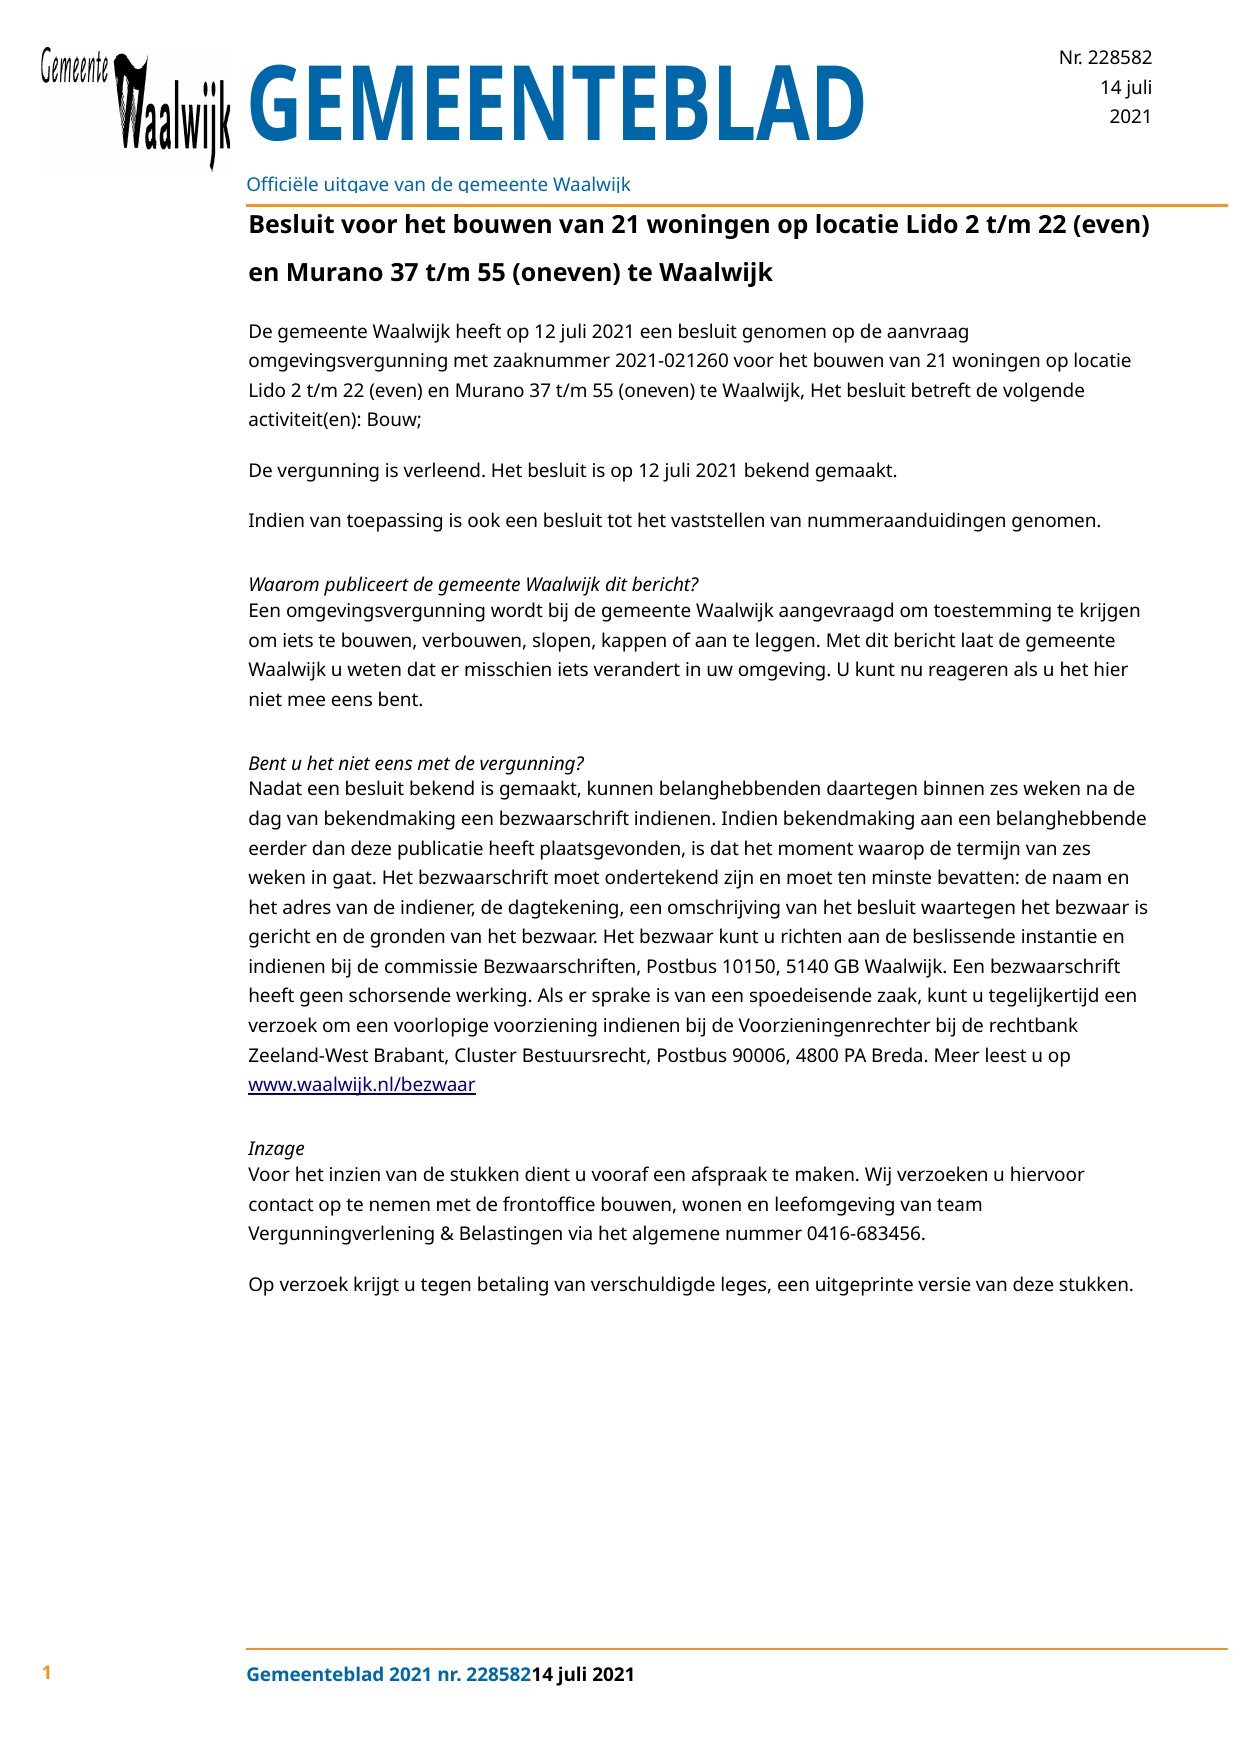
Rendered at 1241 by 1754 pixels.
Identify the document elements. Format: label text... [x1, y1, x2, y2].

text Waarom publiceert de gemeente Waalwijk dit bericht? [248, 571, 1152, 597]
text De gemeente Waalwijk heeft op 12 juli 2021 een besluit genomen op de aanvraag omgevingsvergunning met zaaknummer 2021-021260 voor het bouwen van 21 woningen op locatie Lido 2 t/m 22 (even) en Murano 37 t/m 55 (oneven) te Waalwijk, Het besluit betreft de volgende activiteit(en): Bouw; [248, 318, 1152, 432]
picture [41, 47, 231, 172]
text Besluit voor het bouwen van 21 woningen op locatie Lido 2 t/m 22 (even) en Murano 37 t/m 55 (oneven) te Waalwijk [248, 207, 1152, 288]
text De vergunning is verleend. Het besluit is op 12 juli 2021 bekend gemaakt. [248, 457, 1152, 483]
text Inzage [248, 1135, 1152, 1161]
text Voor het inzien van de stukken dient u vooraf een afspraak te maken. Wij verzoeken u hiervoor contact op te nemen met de frontoffice bouwen, wonen en leefomgeving van team Vergunningverlening & Belastingen via het algemene nummer 0416-683456. [248, 1161, 1152, 1246]
text Een omgevingsvergunning wordt bij de gemeente Waalwijk aangevraagd om toestemming te krijgen om iets te bouwen, verbouwen, slopen, kappen of aan te leggen. Met dit bericht laat de gemeente Waalwijk u weten dat er misschien iets verandert in uw omgeving. U kunt nu reageren als u het hier niet mee eens bent. [248, 597, 1152, 712]
text Nadat een besluit bekend is gemaakt, kunnen belanghebbenden daartegen binnen zes weken na de dag van bekendmaking een bezwaarschrift indienen. Indien bekendmaking aan een belanghebbende eerder dan deze publicatie heeft plaatsgevonden, is dat het moment waarop de termijn van zes weken in gaat. Het bezwaarschrift moet ondertekend zijn en moet ten minste bevatten: de naam en het adres van de indiener, de dagtekening, een omschrijving van het besluit waartegen het bezwaar is gericht en de gronden van het bezwaar. Het bezwaar kunt u richten aan de beslissende instantie en indienen bij de commissie Bezwaarschriften, Postbus 10150, 5140 GB Waalwijk. Een bezwaarschrift heeft geen schorsende werking. Als er sprake is van een spoedeisende zaak, kunt u tegelijkertijd een verzoek om een voorlopige voorziening indienen bij de Voorzieningenrechter bij de rechtbank Zeeland-West Brabant, Cluster Bestuursrecht, Postbus 90006, 4800 PA Breda. Meer leest u op www.waalwijk.nl/bezwaar [248, 776, 1152, 1097]
text Op verzoek krijgt u tegen betaling van verschuldigde leges, een uitgeprinte versie van deze stukken. [248, 1271, 1152, 1296]
text Bent u het niet eens met de vergunning? [248, 750, 1152, 776]
text Indien van toepassing is ook een besluit tot het vaststellen van nummeraanduidingen genomen. [248, 507, 1152, 533]
